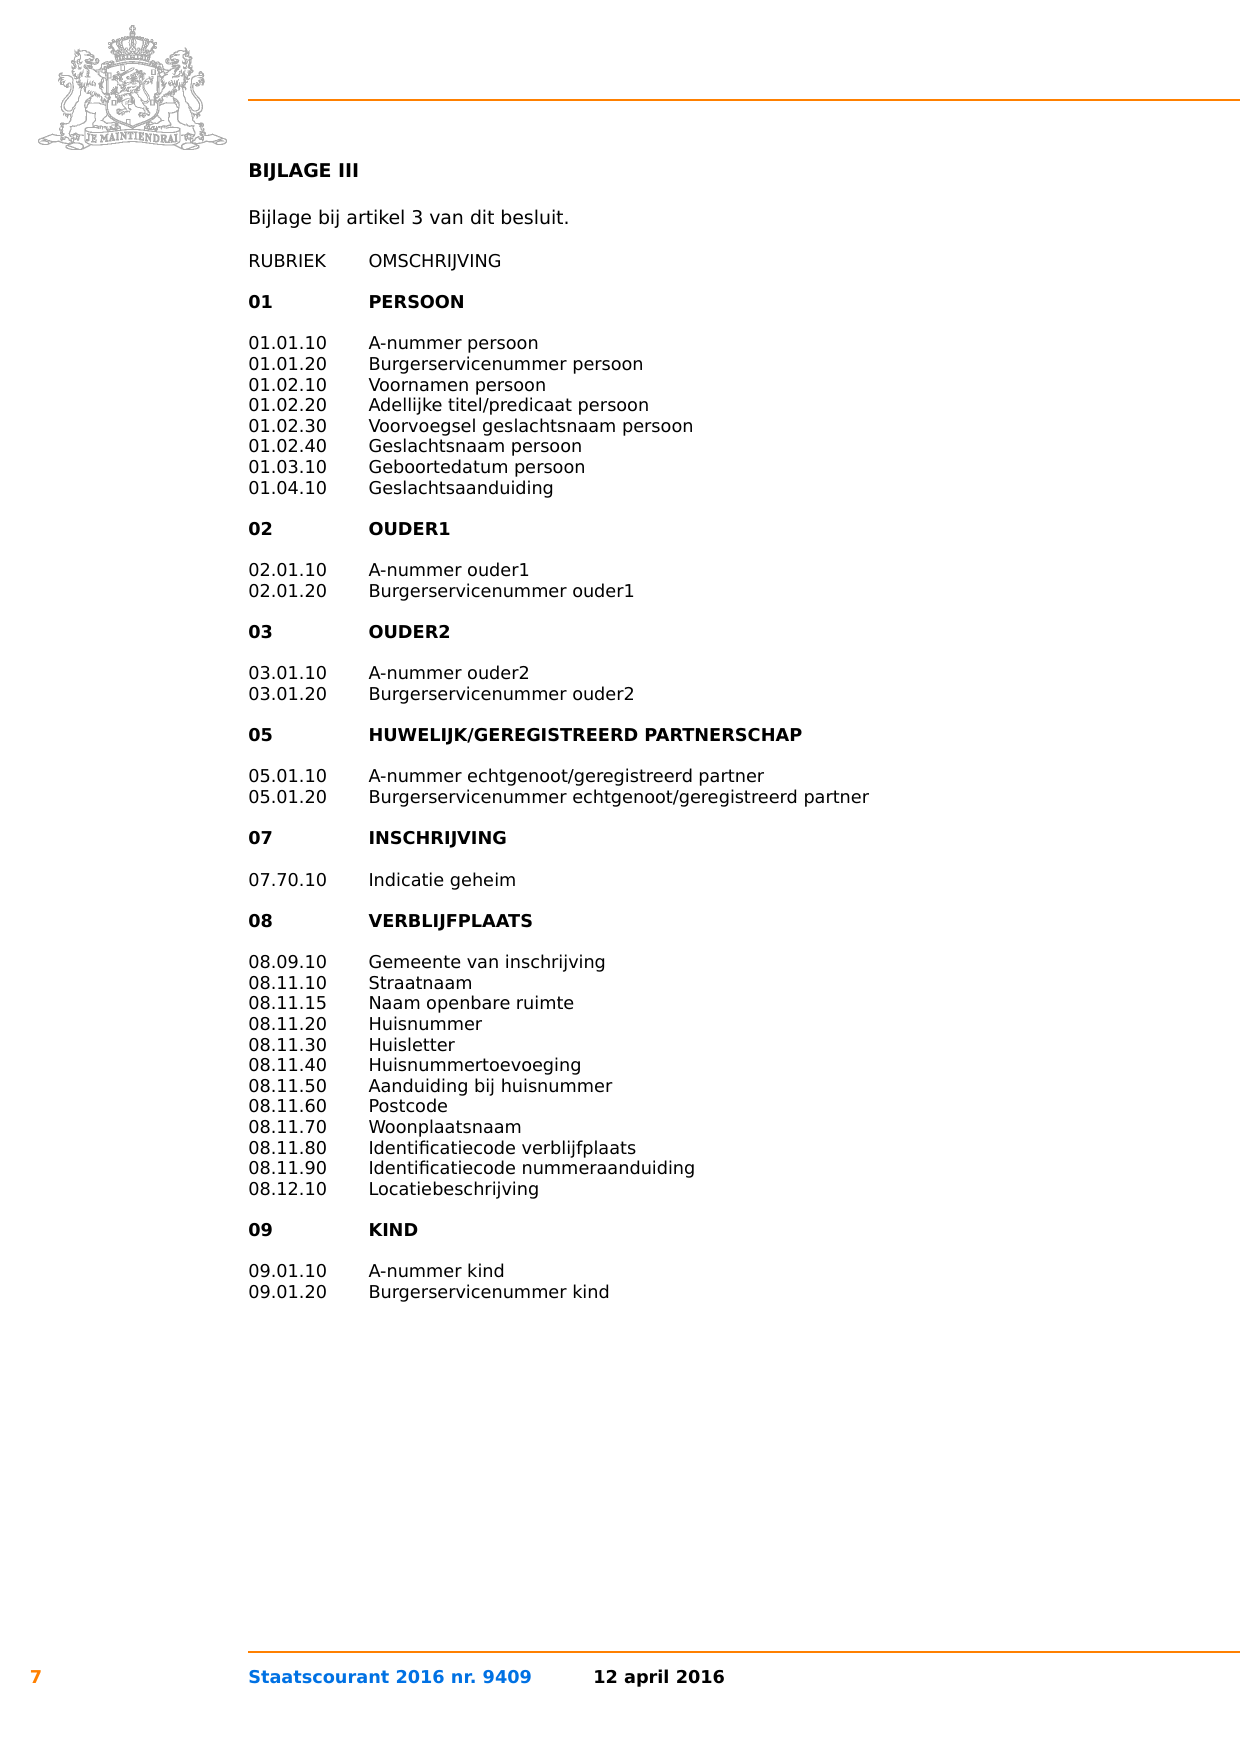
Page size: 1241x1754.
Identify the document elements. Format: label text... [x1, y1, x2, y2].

table_cell HUWELIJK/GEREGISTREERD PARTNERSCHAP [363, 725, 1163, 746]
table_cell [363, 746, 1163, 766]
table_cell OUDER2 [363, 622, 1163, 643]
table_cell 08.11.10 [248, 973, 362, 993]
table_cell 01 [248, 292, 362, 313]
table_header OMSCHRIJVING [363, 251, 1163, 271]
table_cell Burgerservicenummer echtgenoot/geregistreerd partner [363, 787, 1163, 808]
table_cell [363, 705, 1163, 725]
table_cell [363, 890, 1163, 911]
table_cell Geslachtsnaam persoon [363, 436, 1163, 457]
table_cell 07 [248, 828, 362, 849]
table_cell A-nummer ouder2 [363, 663, 1163, 684]
table_cell A-nummer ouder1 [363, 560, 1163, 581]
table_cell 01.02.40 [248, 436, 362, 457]
table_cell 03 [248, 622, 362, 643]
picture [38, 25, 227, 150]
table_cell Woonplaatsnaam [363, 1117, 1163, 1138]
table_cell [363, 271, 1163, 292]
table_cell [363, 931, 1163, 952]
table_cell [363, 808, 1163, 828]
table_cell [363, 540, 1163, 560]
table_cell [248, 313, 362, 333]
table_cell [248, 498, 362, 519]
table_cell [248, 890, 362, 911]
table_cell [248, 705, 362, 725]
table_cell 01.04.10 [248, 478, 362, 498]
table_cell [248, 746, 362, 766]
table_cell Huisnummertoevoeging [363, 1055, 1163, 1076]
table_cell [248, 271, 362, 292]
table_cell 08.11.20 [248, 1014, 362, 1034]
table_cell 05.01.20 [248, 787, 362, 808]
table_cell [363, 601, 1163, 622]
table_cell Indicatie geheim [363, 870, 1163, 890]
table_cell [248, 1200, 362, 1220]
table_cell Huisnummer [363, 1014, 1163, 1034]
table_cell Straatnaam [363, 973, 1163, 993]
table_cell 03.01.10 [248, 663, 362, 684]
table_cell [248, 643, 362, 663]
table_cell [363, 643, 1163, 663]
table_cell [363, 849, 1163, 869]
table_cell 09.01.10 [248, 1261, 362, 1282]
subtitle BIJLAGE III [248, 160, 1163, 182]
table_cell Burgerservicenummer kind [363, 1282, 1163, 1303]
table_cell [248, 808, 362, 828]
table_cell 08 [248, 911, 362, 931]
table_cell 01.02.10 [248, 375, 362, 395]
table_cell 01.01.20 [248, 354, 362, 374]
table_cell Burgerservicenummer persoon [363, 354, 1163, 374]
table_cell [248, 849, 362, 869]
table_header RUBRIEK [248, 251, 362, 271]
table_cell Adellijke titel/predicaat persoon [363, 395, 1163, 416]
table_cell 08.11.60 [248, 1096, 362, 1117]
table_cell A-nummer persoon [363, 333, 1163, 354]
table_cell 08.09.10 [248, 952, 362, 973]
table_cell [248, 931, 362, 952]
table_cell 07.70.10 [248, 870, 362, 890]
table_cell 09 [248, 1220, 362, 1241]
table_cell 01.03.10 [248, 457, 362, 478]
table_cell Locatiebeschrijving [363, 1179, 1163, 1199]
table_cell [248, 1241, 362, 1261]
table_cell KIND [363, 1220, 1163, 1241]
table_cell 09.01.20 [248, 1282, 362, 1303]
table_cell 05.01.10 [248, 766, 362, 787]
table_cell Identificatiecode nummeraanduiding [363, 1158, 1163, 1179]
table_cell 02.01.10 [248, 560, 362, 581]
table_cell [363, 1241, 1163, 1261]
table_cell [363, 313, 1163, 333]
table_cell Huisletter [363, 1035, 1163, 1055]
table_cell 02.01.20 [248, 581, 362, 601]
table_cell A-nummer echtgenoot/geregistreerd partner [363, 766, 1163, 787]
table_cell 02 [248, 519, 362, 539]
table_cell Geslachtsaanduiding [363, 478, 1163, 498]
table_cell 01.02.20 [248, 395, 362, 416]
table_cell 05 [248, 725, 362, 746]
table_cell 08.11.50 [248, 1076, 362, 1096]
table_cell 08.11.80 [248, 1138, 362, 1158]
table_cell Aanduiding bij huisnummer [363, 1076, 1163, 1096]
table_cell Identificatiecode verblijfplaats [363, 1138, 1163, 1158]
table_cell 01.02.30 [248, 416, 362, 436]
table_cell 08.11.40 [248, 1055, 362, 1076]
table_cell 08.11.90 [248, 1158, 362, 1179]
table_cell [248, 540, 362, 560]
table_cell Postcode [363, 1096, 1163, 1117]
text Bijlage bij artikel 3 van dit besluit. [248, 207, 1163, 229]
table_cell Geboortedatum persoon [363, 457, 1163, 478]
table_cell A-nummer kind [363, 1261, 1163, 1282]
table_cell PERSOON [363, 292, 1163, 313]
table_cell 08.12.10 [248, 1179, 362, 1199]
table_cell 08.11.15 [248, 993, 362, 1014]
table_cell Voornamen persoon [363, 375, 1163, 395]
table_cell 03.01.20 [248, 684, 362, 704]
table_cell 08.11.30 [248, 1035, 362, 1055]
table_cell OUDER1 [363, 519, 1163, 539]
table_cell Gemeente van inschrijving [363, 952, 1163, 973]
table_cell 08.11.70 [248, 1117, 362, 1138]
table_cell 01.01.10 [248, 333, 362, 354]
table_cell Voorvoegsel geslachtsnaam persoon [363, 416, 1163, 436]
table_cell Burgerservicenummer ouder1 [363, 581, 1163, 601]
table_cell VERBLIJFPLAATS [363, 911, 1163, 931]
table_cell [363, 1200, 1163, 1220]
table_cell [363, 498, 1163, 519]
table_cell Burgerservicenummer ouder2 [363, 684, 1163, 704]
table_cell INSCHRIJVING [363, 828, 1163, 849]
table_cell [248, 601, 362, 622]
table_cell Naam openbare ruimte [363, 993, 1163, 1014]
